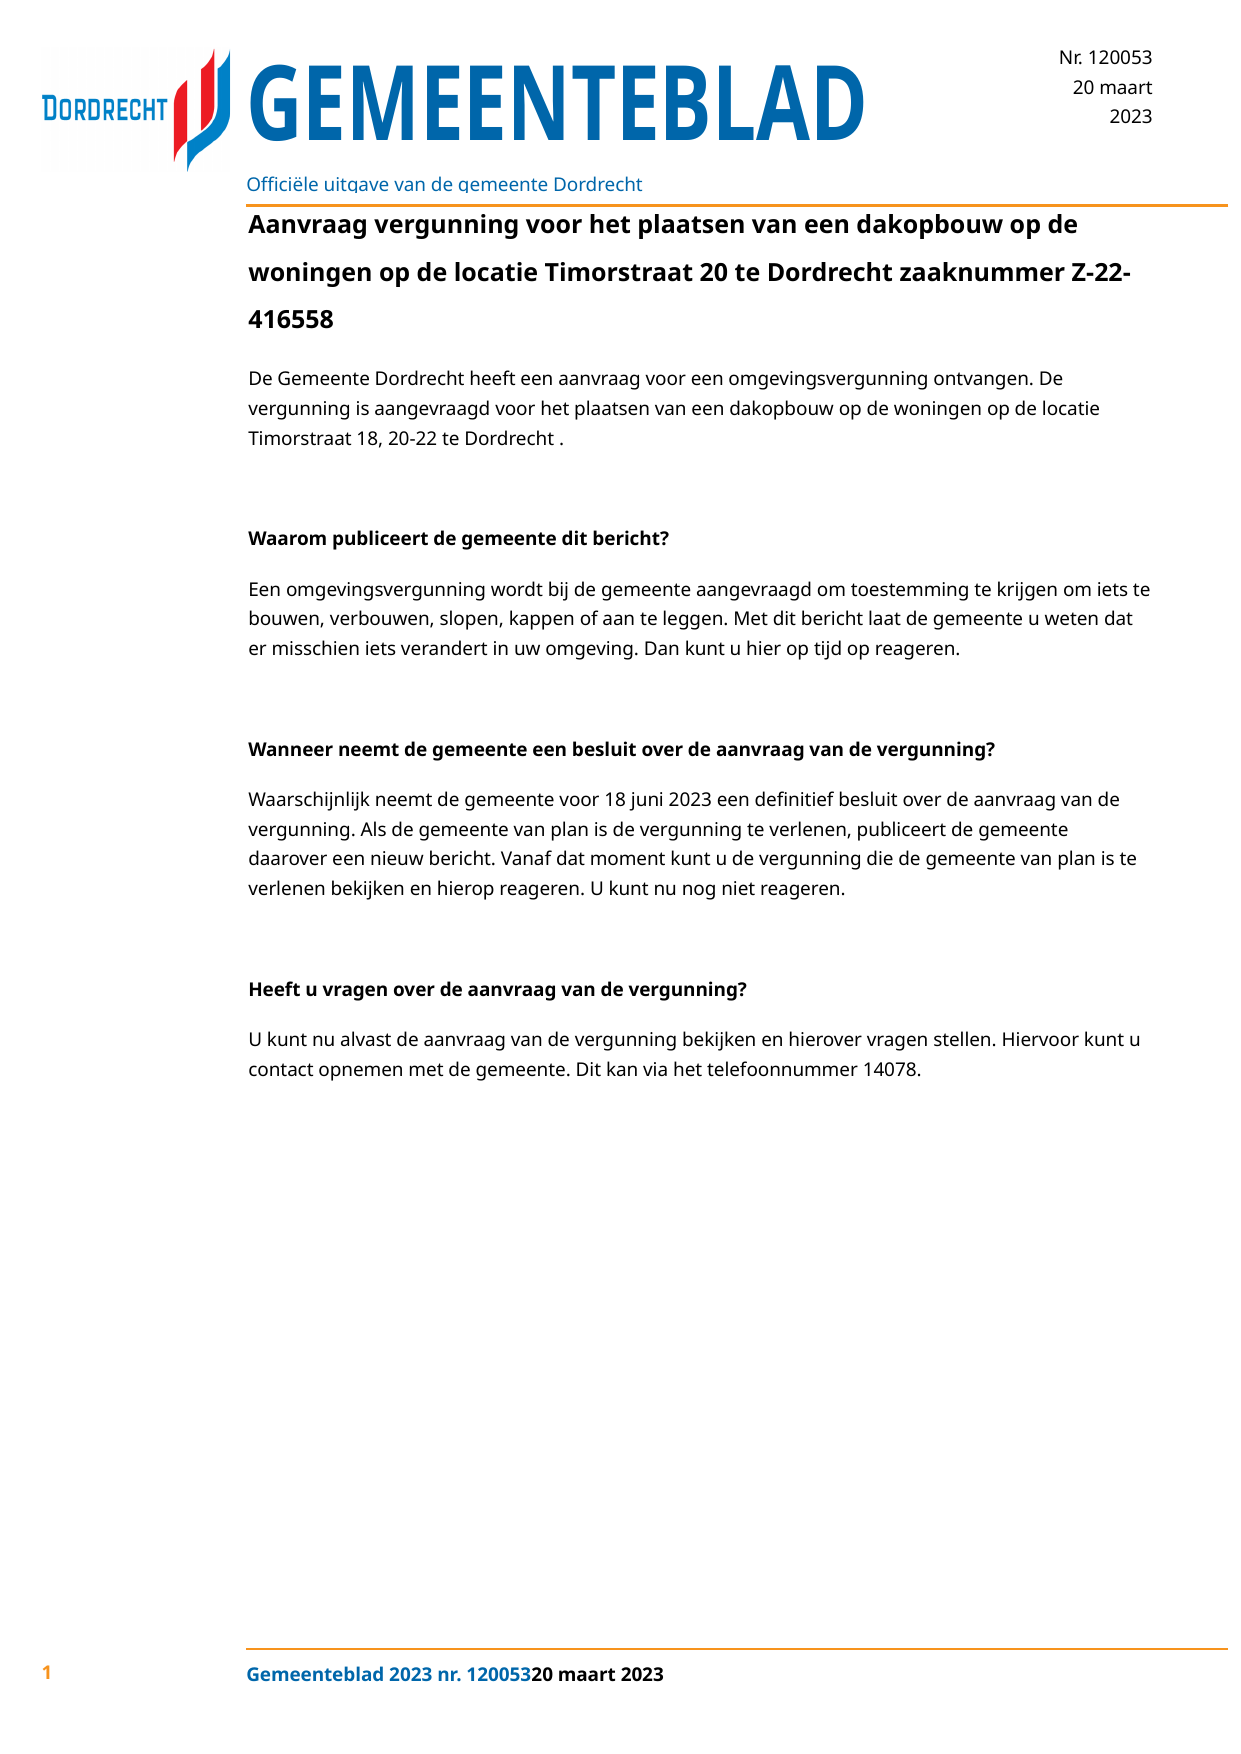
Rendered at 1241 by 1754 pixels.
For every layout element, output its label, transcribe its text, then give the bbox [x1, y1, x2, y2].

text Een omgevingsvergunning wordt bij de gemeente aangevraagd om toestemming te krijgen om iets te bouwen, verbouwen, slopen, kappen of aan te leggen. Met dit bericht laat de gemeente u weten dat er misschien iets verandert in uw omgeving. Dan kunt u hier op tijd op reageren. [248, 576, 1152, 661]
text U kunt nu alvast de aanvraag van de vergunning bekijken en hierover vragen stellen. Hiervoor kunt u contact opnemen met de gemeente. Dit kan via het telefoonnummer 14078. [248, 1026, 1152, 1082]
text Wanneer neemt de gemeente een besluit over de aanvraag van de vergunning? [248, 736, 1152, 762]
text Waarom publiceert de gemeente dit bericht? [248, 526, 1152, 551]
text De Gemeente Dordrecht heeft een aanvraag voor een omgevingsvergunning ontvangen. De vergunning is aangevraagd voor het plaatsen van een dakopbouw op de woningen op de locatie Timorstraat 18, 20-22 te Dordrecht . [248, 366, 1152, 450]
text Waarschijnlijk neemt de gemeente voor 18 juni 2023 een definitief besluit over de aanvraag van de vergunning. Als de gemeente van plan is de vergunning te verlenen, publiceert de gemeente daarover een nieuw bericht. Vanaf dat moment kunt u de vergunning die de gemeente van plan is te verlenen bekijken en hierop reageren. U kunt nu nog niet reageren. [248, 786, 1152, 901]
text Heeft u vragen over de aanvraag van de vergunning? [248, 976, 1152, 1002]
text Aanvraag vergunning voor het plaatsen van een dakopbouw op de woningen op de locatie Timorstraat 20 te Dordrecht zaaknummer Z-22-416558 [248, 207, 1152, 336]
picture [41, 47, 231, 172]
